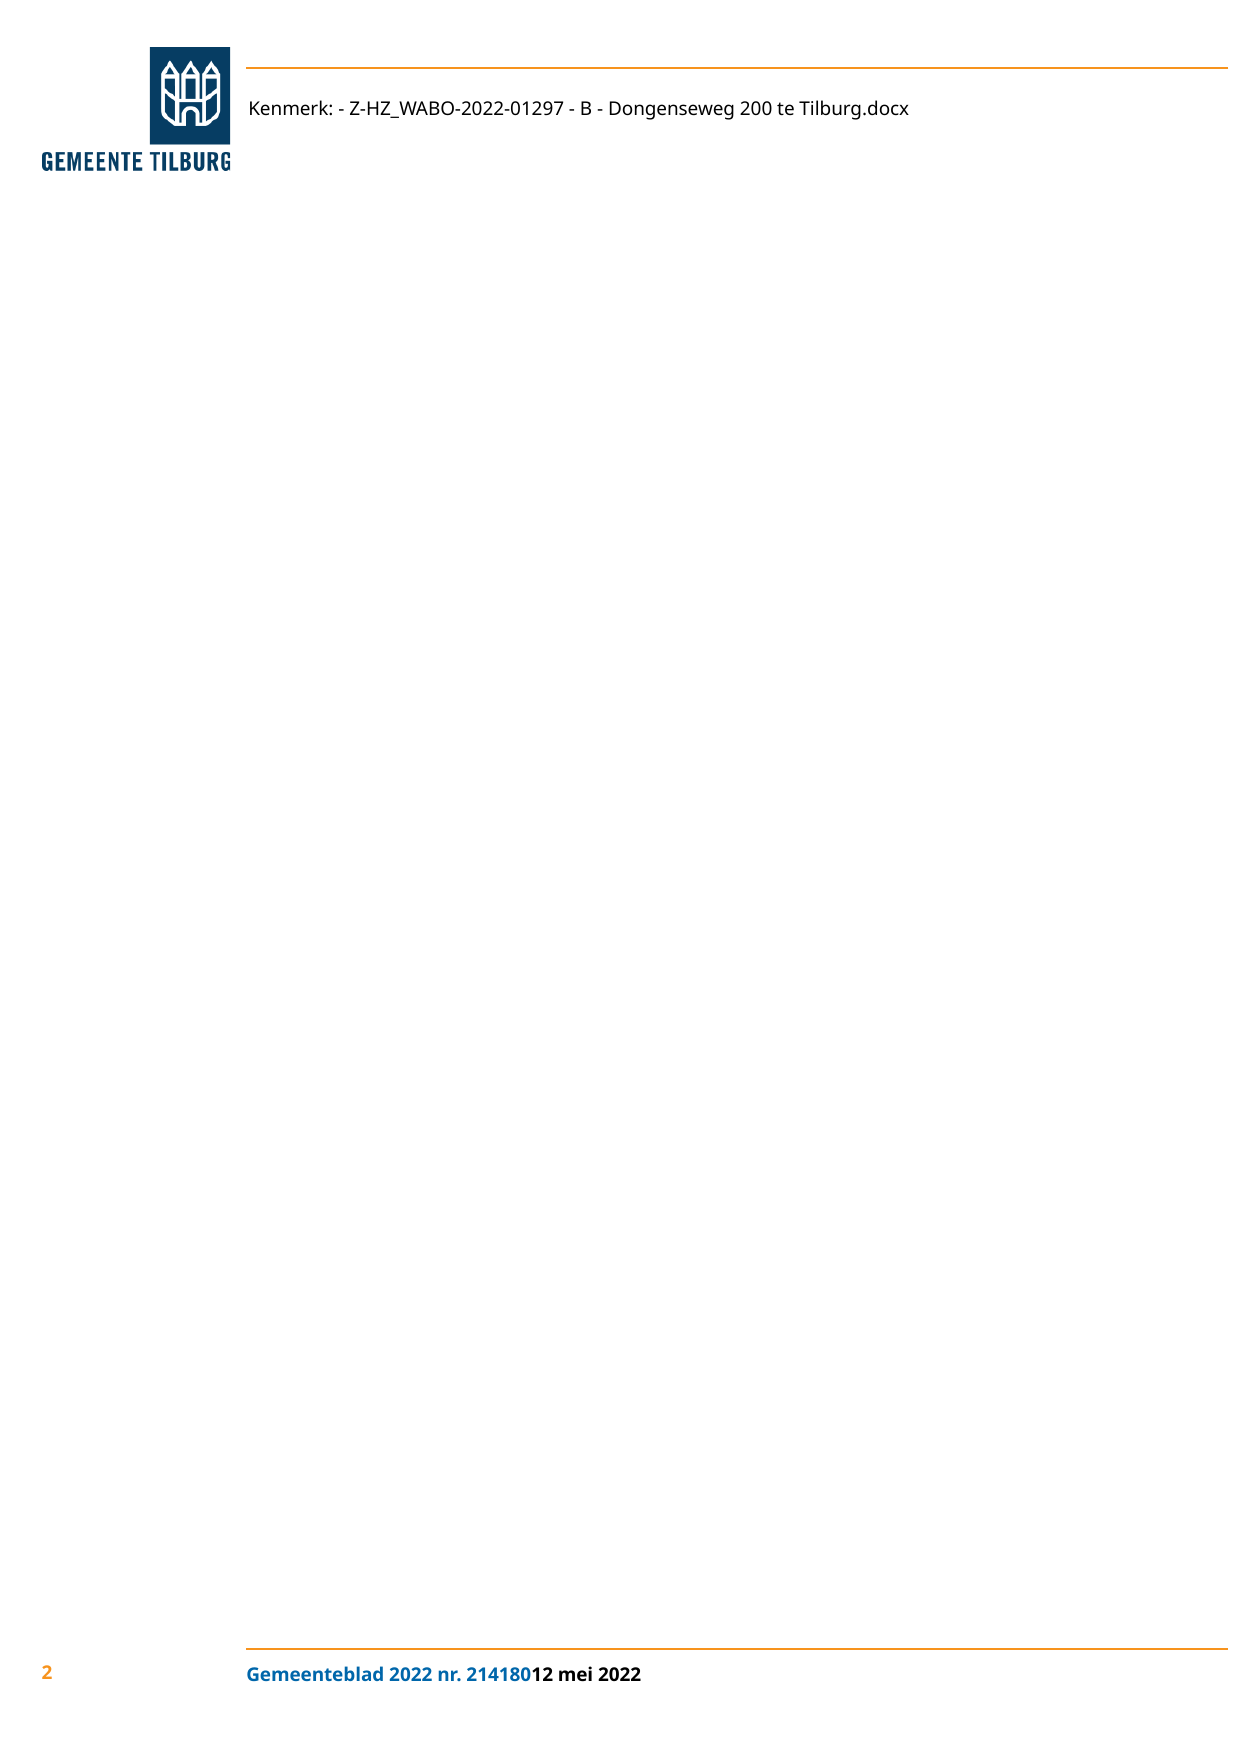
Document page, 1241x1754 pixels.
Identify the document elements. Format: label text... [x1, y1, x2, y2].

text Kenmerk: - Z-HZ_WABO-2022-01297 - B - Dongenseweg 200 te Tilburg.docx [248, 95, 1152, 121]
picture [41, 47, 231, 172]
